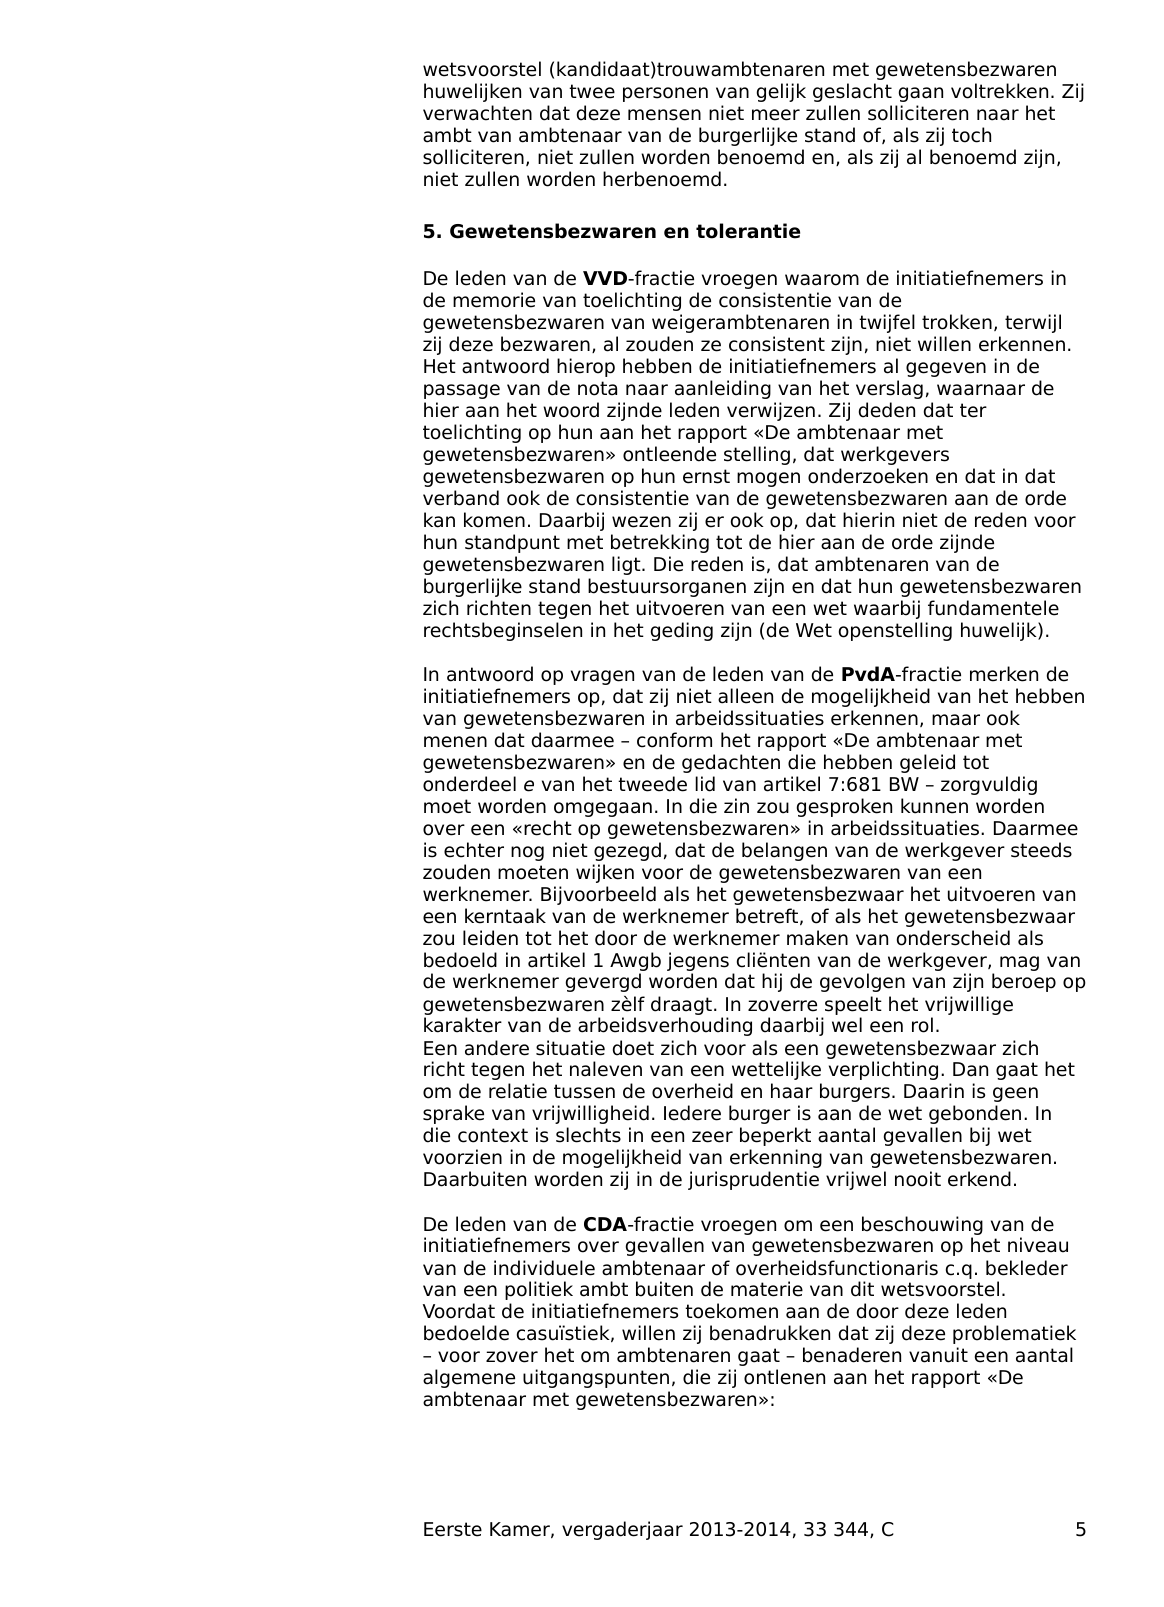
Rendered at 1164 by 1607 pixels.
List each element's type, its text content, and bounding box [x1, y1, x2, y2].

text De leden van de CDA-fractie vroegen om een beschouwing van de initiatiefnemers over gevallen van gewetensbezwaren op het niveau van de individuele ambtenaar of overheidsfunctionaris c.q. bekleder van een politiek ambt buiten de materie van dit wetsvoorstel. [422, 1213, 1087, 1301]
text De leden van de VVD-fractie vroegen waarom de initiatiefnemers in de memorie van toelichting de consistentie van de gewetensbezwaren van weigerambtenaren in twijfel trokken, terwijl zij deze bezwaren, al zouden ze consistent zijn, niet willen erkennen. Het antwoord hierop hebben de initiatiefnemers al gegeven in de passage van de nota naar aanleiding van het verslag, waarnaar de hier aan het woord zijnde leden verwijzen. Zij deden dat ter toelichting op hun aan het rapport «De ambtenaar met gewetensbezwaren» ontleende stelling, dat werkgevers gewetensbezwaren op hun ernst mogen onderzoeken en dat in dat verband ook de consistentie van de gewetensbezwaren aan de orde kan komen. Daarbij wezen zij er ook op, dat hierin niet de reden voor hun standpunt met betrekking tot de hier aan de orde zijnde gewetensbezwaren ligt. Die reden is, dat ambtenaren van de burgerlijke stand bestuursorganen zijn en dat hun gewetensbezwaren zich richten tegen het uitvoeren van een wet waarbij fundamentele rechtsbeginselen in het geding zijn (de Wet openstelling huwelijk). [422, 268, 1087, 642]
text In antwoord op vragen van de leden van de PvdA-fractie merken de initiatiefnemers op, dat zij niet alleen de mogelijkheid van het hebben van gewetensbezwaren in arbeidssituaties erkennen, maar ook menen dat daarmee – conform het rapport «De ambtenaar met gewetensbezwaren» en de gedachten die hebben geleid tot onderdeel e van het tweede lid van artikel 7:681 BW – zorgvuldig moet worden omgegaan. In die zin zou gesproken kunnen worden over een «recht op gewetensbezwaren» in arbeidssituaties. Daarmee is echter nog niet gezegd, dat de belangen van de werkgever steeds zouden moeten wijken voor de gewetensbezwaren van een werknemer. Bijvoorbeeld als het gewetensbezwaar het uitvoeren van een kerntaak van de werknemer betreft, of als het gewetensbezwaar zou leiden tot het door de werknemer maken van onderscheid als bedoeld in artikel 1 Awgb jegens cliënten van de werkgever, mag van de werknemer gevergd worden dat hij de gevolgen van zijn beroep op gewetensbezwaren zèlf draagt. In zoverre speelt het vrijwillige karakter van de arbeidsverhouding daarbij wel een rol. [422, 664, 1087, 1037]
subtitle 5. Gewetensbezwaren en tolerantie [422, 221, 1087, 243]
text wetsvoorstel (kandidaat)trouwambtenaren met gewetensbezwaren huwelijken van twee personen van gelijk geslacht gaan voltrekken. Zij verwachten dat deze mensen niet meer zullen solliciteren naar het ambt van ambtenaar van de burgerlijke stand of, als zij toch solliciteren, niet zullen worden benoemd en, als zij al benoemd zijn, niet zullen worden herbenoemd. [422, 59, 1087, 191]
text Een andere situatie doet zich voor als een gewetensbezwaar zich richt tegen het naleven van een wettelijke verplichting. Dan gaat het om de relatie tussen de overheid en haar burgers. Daarin is geen sprake van vrijwilligheid. Iedere burger is aan de wet gebonden. In die context is slechts in een zeer beperkt aantal gevallen bij wet voorzien in de mogelijkheid van erkenning van gewetensbezwaren. Daarbuiten worden zij in de jurisprudentie vrijwel nooit erkend. [422, 1037, 1087, 1191]
text Voordat de initiatiefnemers toekomen aan de door deze leden bedoelde casuïstiek, willen zij benadrukken dat zij deze problematiek – voor zover het om ambtenaren gaat – benaderen vanuit een aantal algemene uitgangspunten, die zij ontlenen aan het rapport «De ambtenaar met gewetensbezwaren»: [422, 1301, 1087, 1411]
